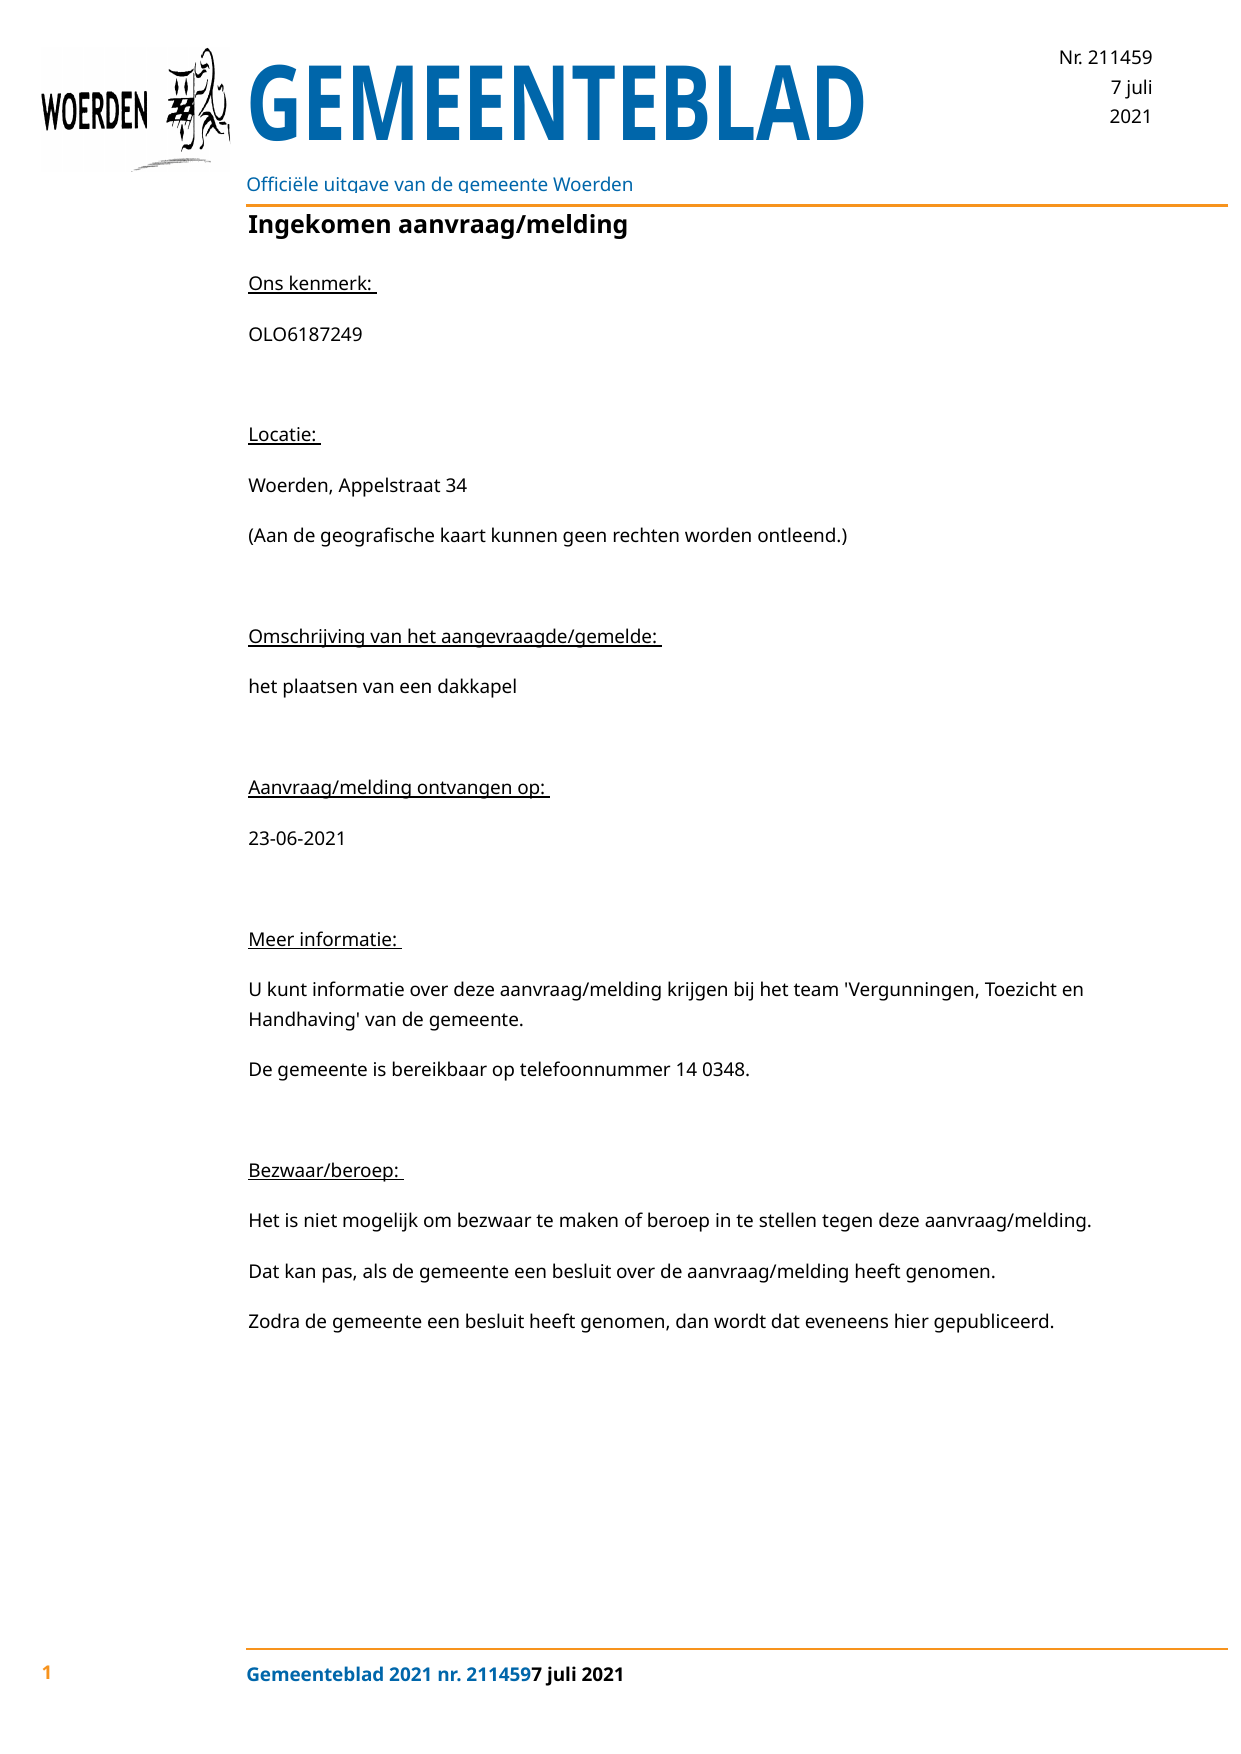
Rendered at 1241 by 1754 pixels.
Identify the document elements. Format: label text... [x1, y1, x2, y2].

text Locatie: [248, 422, 1152, 447]
text Meer informatie: [248, 926, 1152, 951]
text U kunt informatie over deze aanvraag/melding krijgen bij het team 'Vergunningen, Toezicht en Handhaving' van de gemeente. [248, 976, 1152, 1031]
text (Aan de geografische kaart kunnen geen rechten worden ontleend.) [248, 522, 1152, 548]
text OLO6187249 [248, 321, 1152, 346]
text 23-06-2021 [248, 825, 1152, 851]
picture [41, 47, 231, 172]
text Zodra de gemeente een besluit heeft genomen, dan wordt dat eveneens hier gepubliceerd. [248, 1308, 1152, 1334]
text De gemeente is bereikbaar op telefoonnummer 14 0348. [248, 1056, 1152, 1082]
text Bezwaar/beroep: [248, 1157, 1152, 1183]
text Dat kan pas, als de gemeente een besluit over de aanvraag/melding heeft genomen. [248, 1258, 1152, 1283]
text Ingekomen aanvraag/melding [248, 207, 1152, 241]
text Woerden, Appelstraat 34 [248, 472, 1152, 498]
text het plaatsen van een dakkapel [248, 674, 1152, 699]
text Aanvraag/melding ontvangen op: [248, 774, 1152, 800]
text Het is niet mogelijk om bezwaar te maken of beroep in te stellen tegen deze aanvraag/melding. [248, 1207, 1152, 1233]
text Ons kenmerk: [248, 270, 1152, 296]
text Omschrijving van het aangevraagde/gemelde: [248, 623, 1152, 649]
